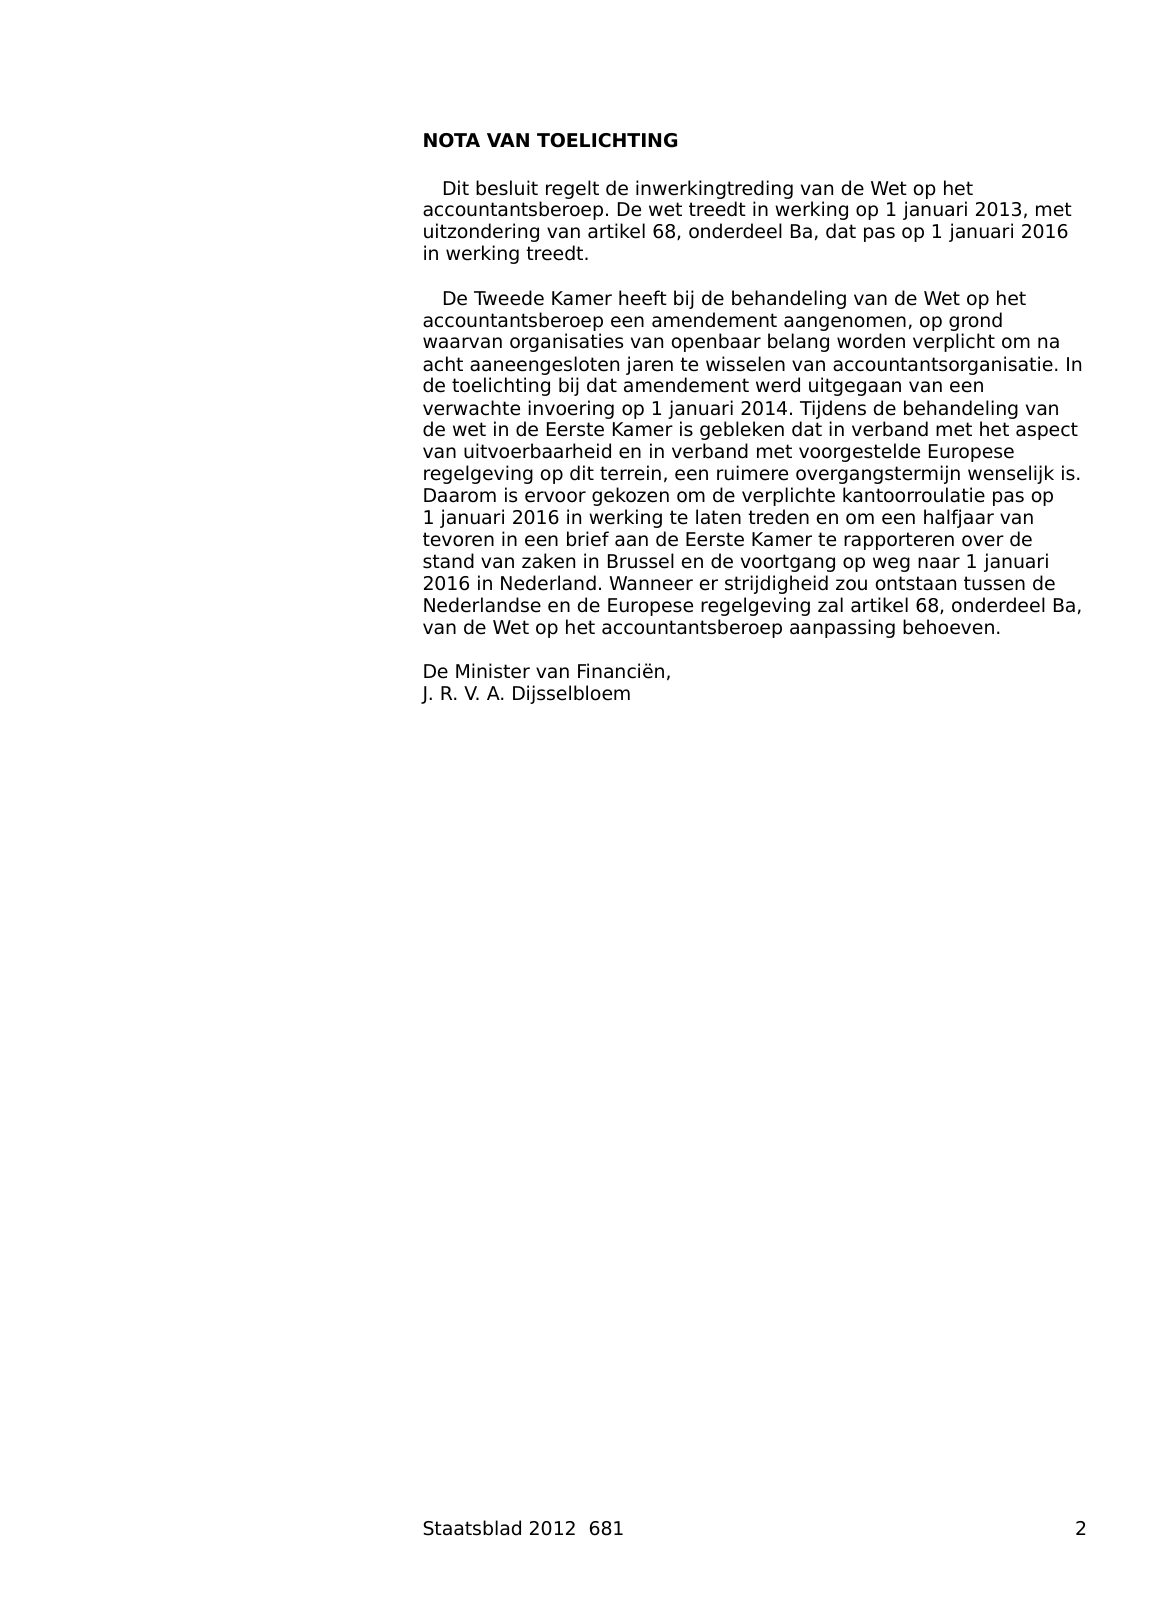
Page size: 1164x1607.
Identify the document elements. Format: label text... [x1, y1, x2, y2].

text Dit besluit regelt de inwerkingtreding van de Wet op het accountantsberoep. De wet treedt in werking op 1 januari 2013, met uitzondering van artikel 68, onderdeel Ba, dat pas op 1 januari 2016 in werking treedt. [422, 177, 1087, 265]
subtitle NOTA VAN TOELICHTING [422, 130, 1087, 152]
text De Tweede Kamer heeft bij de behandeling van de Wet op het accountantsberoep een amendement aangenomen, op grond waarvan organisaties van openbaar belang worden verplicht om na acht aaneengesloten jaren te wisselen van accountantsorganisatie. In de toelichting bij dat amendement werd uitgegaan van een verwachte invoering op 1 januari 2014. Tijdens de behandeling van de wet in de Eerste Kamer is gebleken dat in verband met het aspect van uitvoerbaarheid en in verband met voorgestelde Europese regelgeving op dit terrein, een ruimere overgangstermijn wenselijk is. Daarom is ervoor gekozen om de verplichte kantoorroulatie pas op 1 januari 2016 in werking te laten treden en om een halfjaar van tevoren in een brief aan de Eerste Kamer te rapporteren over de stand van zaken in Brussel en de voortgang op weg naar 1 januari 2016 in Nederland. Wanneer er strijdigheid zou ontstaan tussen de Nederlandse en de Europese regelgeving zal artikel 68, onderdeel Ba, van de Wet op het accountantsberoep aanpassing behoeven. [422, 287, 1087, 639]
text De Minister van Financiën, J. R. V. A. Dijsselbloem [422, 661, 1087, 705]
